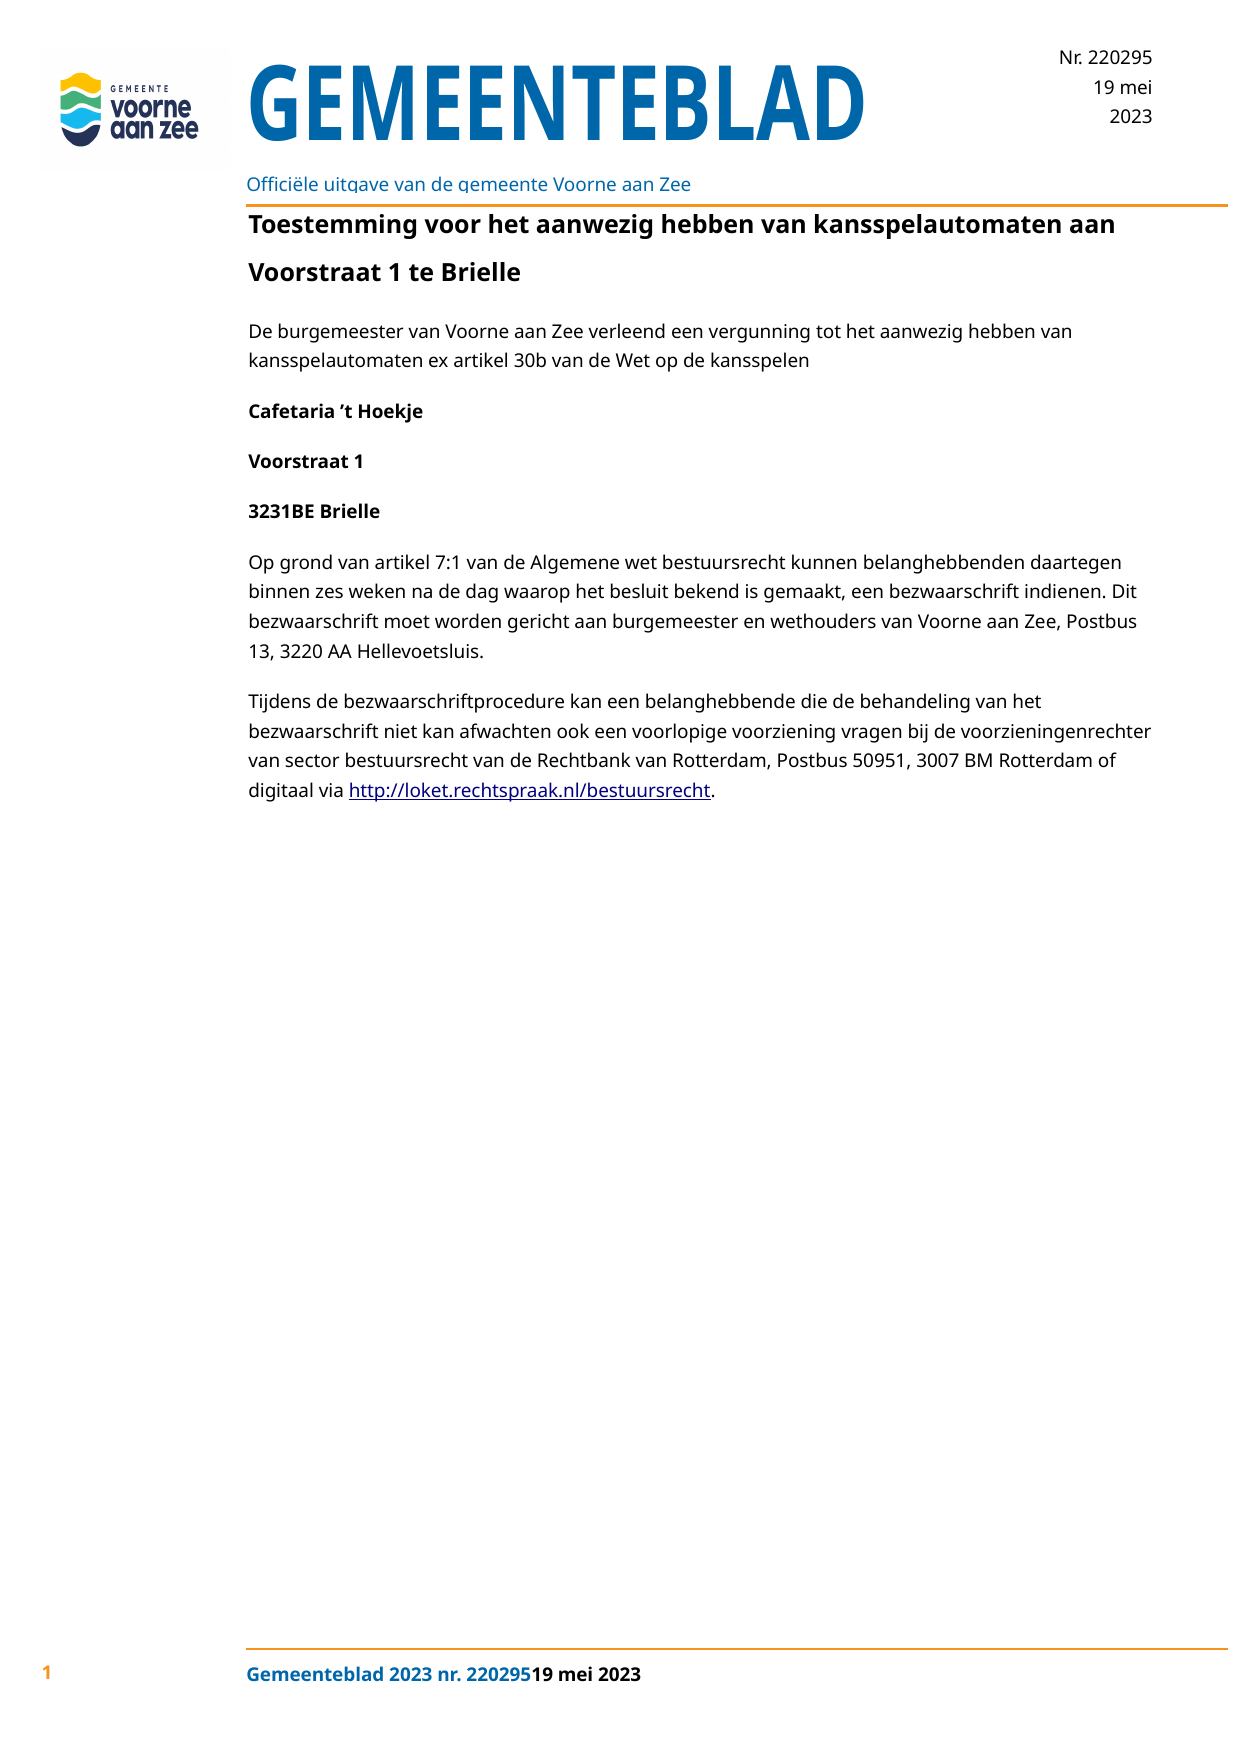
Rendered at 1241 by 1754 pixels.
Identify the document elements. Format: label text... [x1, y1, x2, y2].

text De burgemeester van Voorne aan Zee verleend een vergunning tot het aanwezig hebben van kansspelautomaten ex artikel 30b van de Wet op de kansspelen [248, 318, 1152, 373]
text Cafetaria ’t Hoekje [248, 398, 1152, 424]
text 3231BE Brielle [248, 499, 1152, 524]
picture [41, 47, 231, 172]
text Voorstraat 1 [248, 448, 1152, 474]
text Toestemming voor het aanwezig hebben van kansspelautomaten aan Voorstraat 1 te Brielle [248, 207, 1152, 288]
text Op grond van artikel 7:1 van de Algemene wet bestuursrecht kunnen belanghebbenden daartegen binnen zes weken na de dag waarop het besluit bekend is gemaakt, een bezwaarschrift indienen. Dit bezwaarschrift moet worden gericht aan burgemeester en wethouders van Voorne aan Zee, Postbus 13, 3220 AA Hellevoetsluis. [248, 549, 1152, 664]
text Tijdens de bezwaarschriftprocedure kan een belanghebbende die de behandeling van het bezwaarschrift niet kan afwachten ook een voorlopige voorziening vragen bij de voorzieningenrechter van sector bestuursrecht van de Rechtbank van Rotterdam, Postbus 50951, 3007 BM Rotterdam of digitaal via http://loket.rechtspraak.nl/bestuursrecht. [248, 688, 1152, 803]
